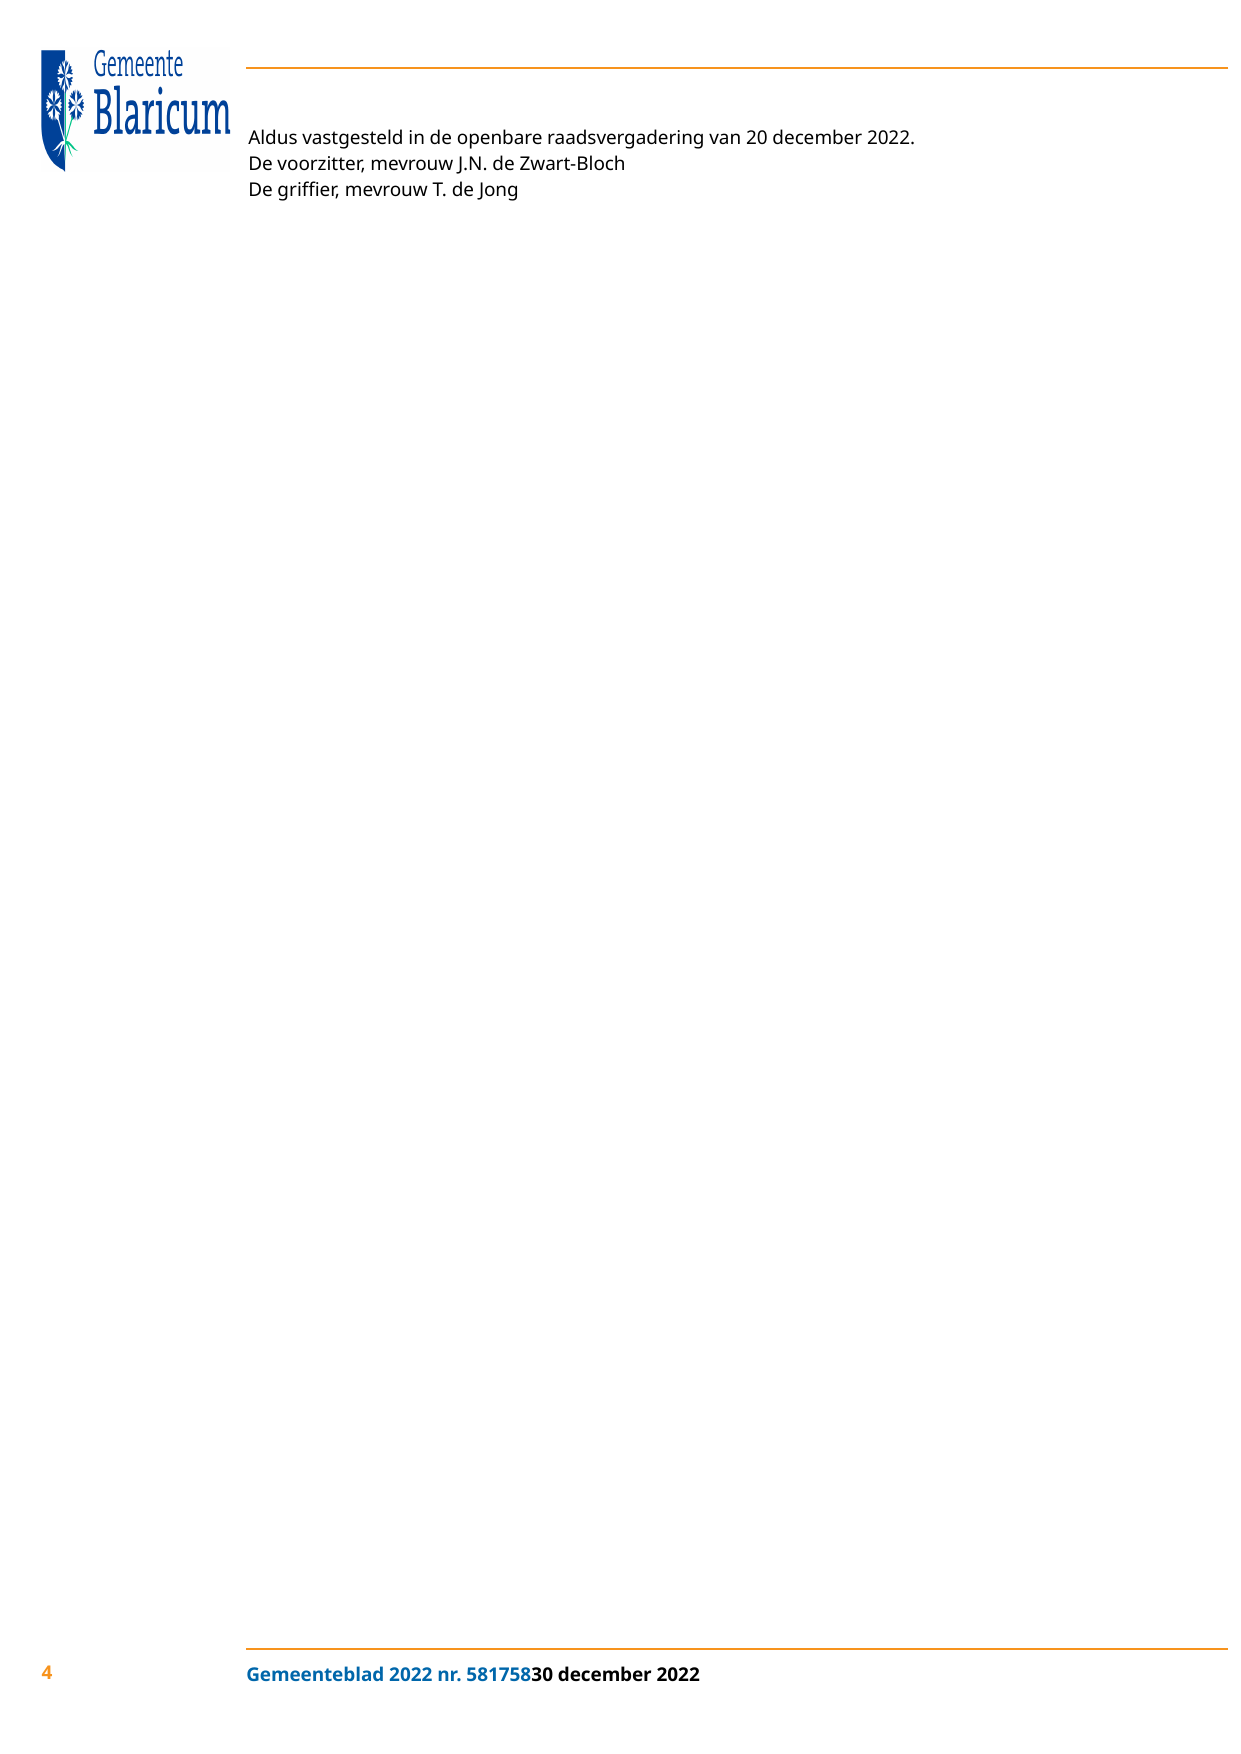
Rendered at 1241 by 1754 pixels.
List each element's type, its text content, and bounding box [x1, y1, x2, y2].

picture [41, 47, 231, 172]
text Aldus vastgesteld in de openbare raadsvergadering van 20 december 2022. [248, 124, 1152, 150]
text De griffier, mevrouw T. de Jong [248, 176, 1152, 202]
text De voorzitter, mevrouw J.N. de Zwart-Bloch [248, 150, 1152, 176]
